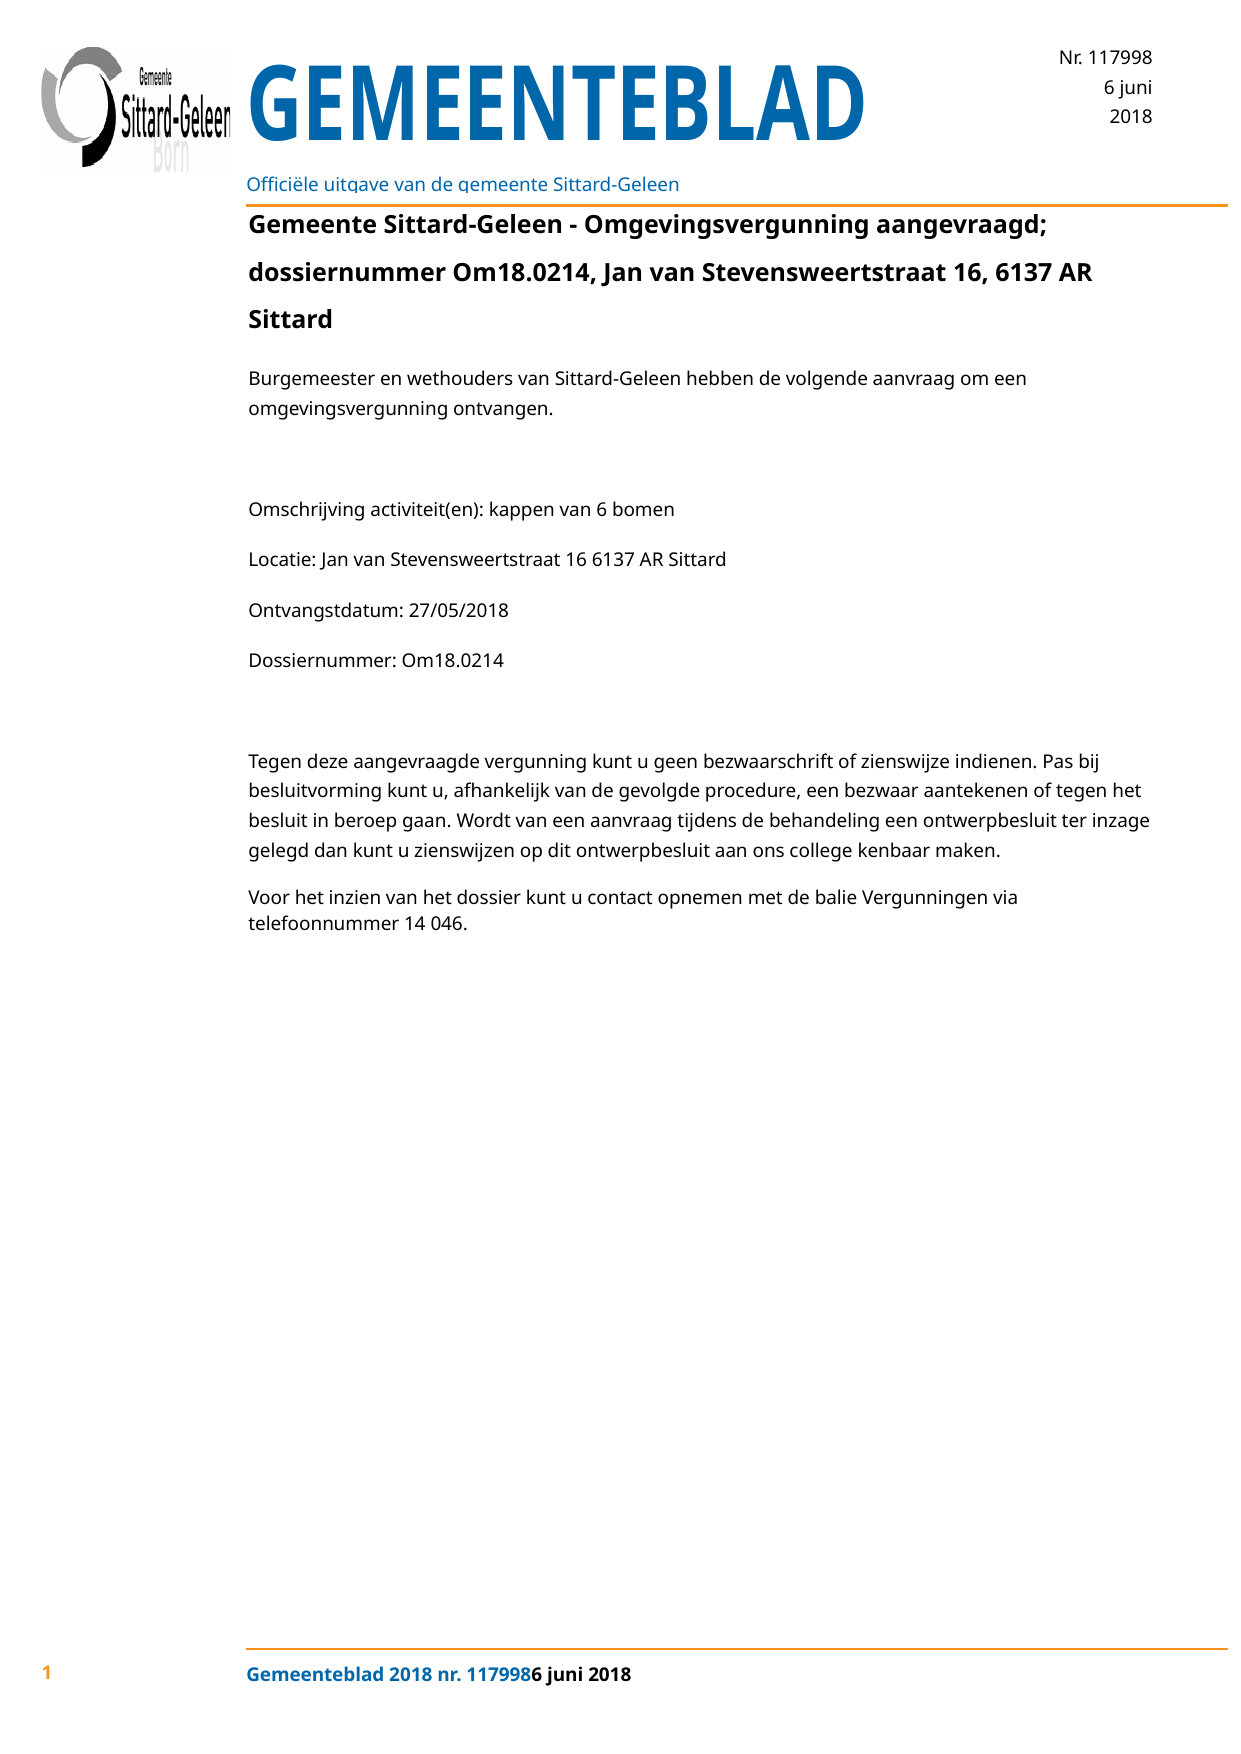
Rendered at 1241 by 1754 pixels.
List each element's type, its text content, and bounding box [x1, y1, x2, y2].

picture [41, 47, 231, 172]
text Locatie: Jan van Stevensweertstraat 16 6137 AR Sittard [248, 546, 1152, 572]
text Tegen deze aangevraagde vergunning kunt u geen bezwaarschrift of zienswijze indienen. Pas bij besluitvorming kunt u, afhankelijk van de gevolgde procedure, een bezwaar aantekenen of tegen het besluit in beroep gaan. Wordt van een aanvraag tijdens de behandeling een ontwerpbesluit ter inzage gelegd dan kunt u zienswijzen op dit ontwerpbesluit aan ons college kenbaar maken. [248, 748, 1152, 862]
text Burgemeester en wethouders van Sittard-Geleen hebben de volgende aanvraag om een omgevingsvergunning ontvangen. [248, 366, 1152, 421]
text Ontvangstdatum: 27/05/2018 [248, 597, 1152, 622]
text Dossiernummer: Om18.0214 [248, 647, 1152, 673]
text Gemeente Sittard-Geleen - Omgevingsvergunning aangevraagd; dossiernummer Om18.0214, Jan van Stevensweertstraat 16, 6137 AR Sittard [248, 207, 1152, 336]
text Omschrijving activiteit(en): kappen van 6 bomen [248, 496, 1152, 522]
text Voor het inzien van het dossier kunt u contact opnemen met de balie Vergunningen via telefoonnummer 14 046. [248, 884, 1152, 936]
